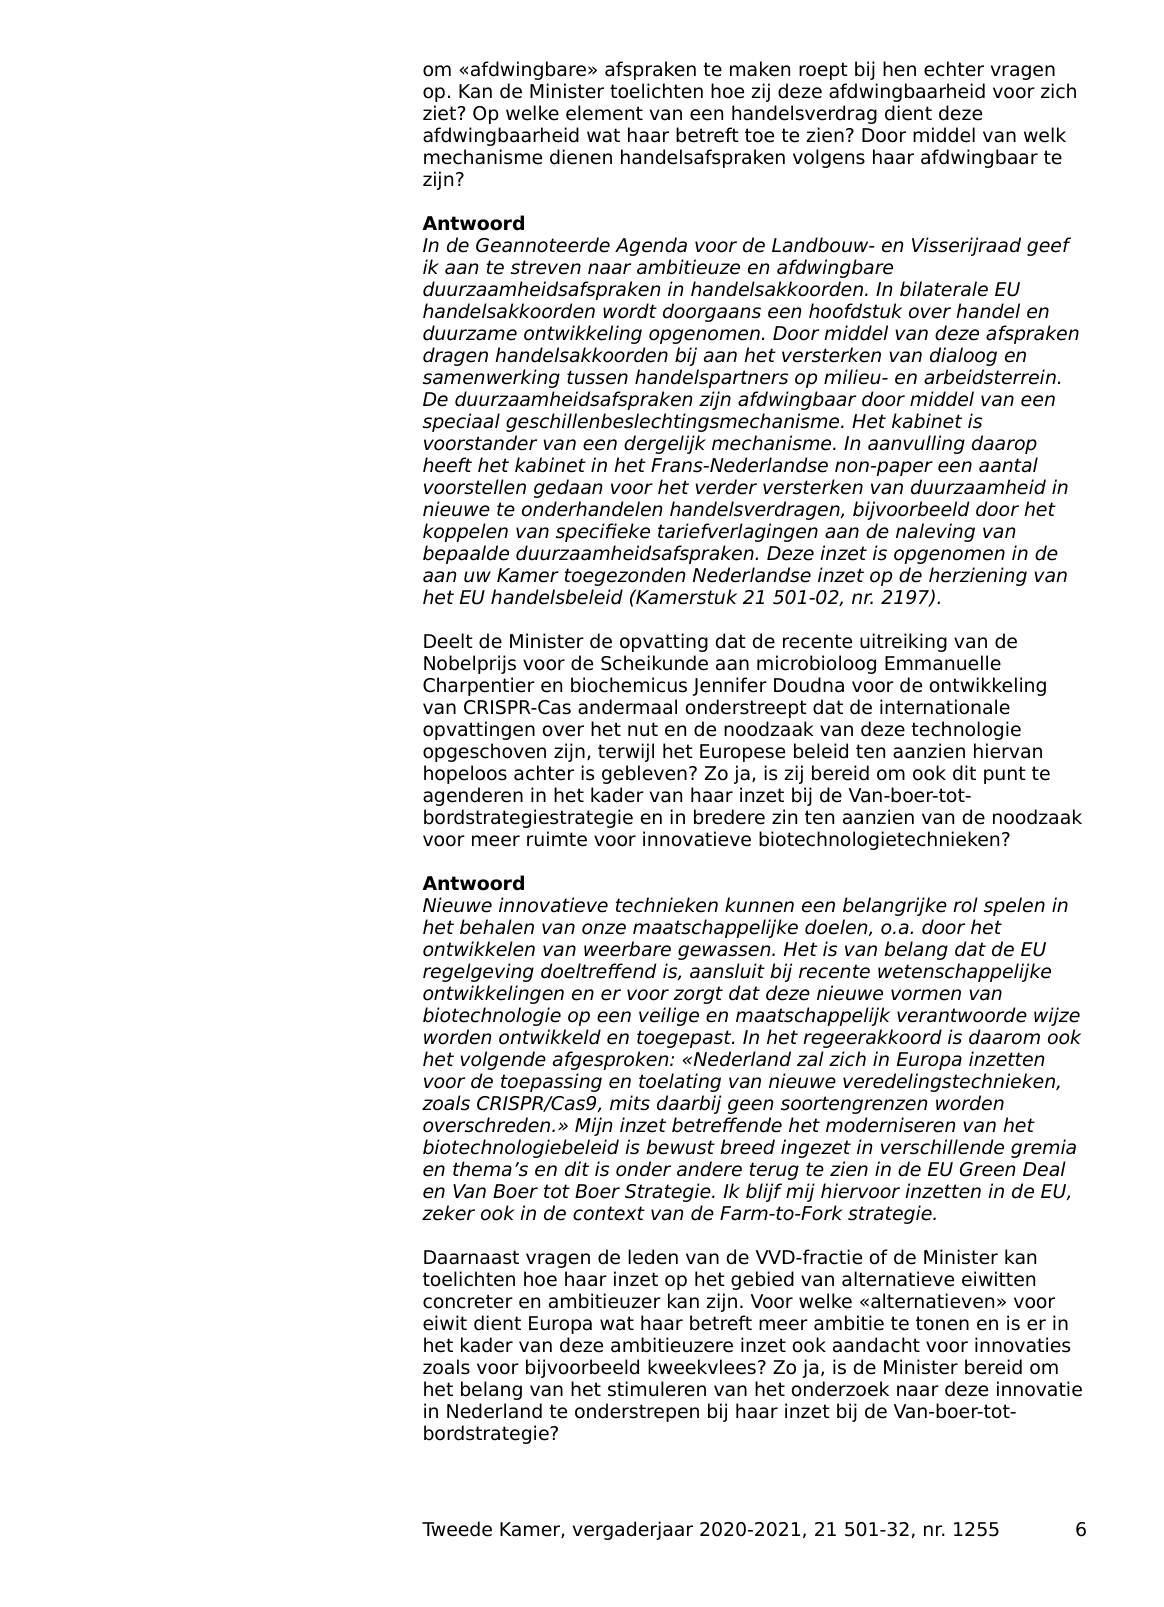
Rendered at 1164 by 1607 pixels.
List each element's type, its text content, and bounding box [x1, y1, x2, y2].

text Nieuwe innovatieve technieken kunnen een belangrijke rol spelen in het behalen van onze maatschappelijke doelen, o.a. door het ontwikkelen van weerbare gewassen. Het is van belang dat de EU regelgeving doeltreffend is, aansluit bij recente wetenschappelijke ontwikkelingen en er voor zorgt dat deze nieuwe vormen van biotechnologie op een veilige en maatschappelijk verantwoorde wijze worden ontwikkeld en toegepast. In het regeerakkoord is daarom ook het volgende afgesproken: «Nederland zal zich in Europa inzetten voor de toepassing en toelating van nieuwe veredelingstechnieken, zoals CRISPR/Cas9, mits daarbij geen soortengrenzen worden overschreden.» Mijn inzet betreffende het moderniseren van het biotechnologiebeleid is bewust breed ingezet in verschillende gremia en thema’s en dit is onder andere terug te zien in de EU Green Deal en Van Boer tot Boer Strategie. Ik blijf mij hiervoor inzetten in de EU, zeker ook in de context van de Farm-to-Fork strategie. [422, 895, 1087, 1224]
text Deelt de Minister de opvatting dat de recente uitreiking van de Nobelprijs voor de Scheikunde aan microbioloog Emmanuelle Charpentier en biochemicus Jennifer Doudna voor de ontwikkeling van CRISPR-Cas andermaal onderstreept dat de internationale opvattingen over het nut en de noodzaak van deze technologie opgeschoven zijn, terwijl het Europese beleid ten aanzien hiervan hopeloos achter is gebleven? Zo ja, is zij bereid om ook dit punt te agenderen in het kader van haar inzet bij de Van-boer-tot-bordstrategiestrategie en in bredere zin ten aanzien van de noodzaak voor meer ruimte voor innovatieve biotechnologietechnieken? [422, 631, 1087, 851]
text In de Geannoteerde Agenda voor de Landbouw- en Visserijraad geef ik aan te streven naar ambitieuze en afdwingbare duurzaamheidsafspraken in handelsakkoorden. In bilaterale EU handelsakkoorden wordt doorgaans een hoofdstuk over handel en duurzame ontwikkeling opgenomen. Door middel van deze afspraken dragen handelsakkoorden bij aan het versterken van dialoog en samenwerking tussen handelspartners op milieu- en arbeidsterrein. De duurzaamheidsafspraken zijn afdwingbaar door middel van een speciaal geschillenbeslechtingsmechanisme. Het kabinet is voorstander van een dergelijk mechanisme. In aanvulling daarop heeft het kabinet in het Frans-Nederlandse non-paper een aantal voorstellen gedaan voor het verder versterken van duurzaamheid in nieuwe te onderhandelen handelsverdragen, bijvoorbeeld door het koppelen van specifieke tariefverlagingen aan de naleving van bepaalde duurzaamheidsafspraken. Deze inzet is opgenomen in de aan uw Kamer toegezonden Nederlandse inzet op de herziening van het EU handelsbeleid (Kamerstuk 21 501-02, nr. 2197). [422, 235, 1087, 609]
text om «afdwingbare» afspraken te maken roept bij hen echter vragen op. Kan de Minister toelichten hoe zij deze afdwingbaarheid voor zich ziet? Op welke element van een handelsverdrag dient deze afdwingbaarheid wat haar betreft toe te zien? Door middel van welk mechanisme dienen handelsafspraken volgens haar afdwingbaar te zijn? [422, 59, 1087, 191]
text Antwoord [422, 213, 1087, 235]
text Daarnaast vragen de leden van de VVD-fractie of de Minister kan toelichten hoe haar inzet op het gebied van alternatieve eiwitten concreter en ambitieuzer kan zijn. Voor welke «alternatieven» voor eiwit dient Europa wat haar betreft meer ambitie te tonen en is er in het kader van deze ambitieuzere inzet ook aandacht voor innovaties zoals voor bijvoorbeeld kweekvlees? Zo ja, is de Minister bereid om het belang van het stimuleren van het onderzoek naar deze innovatie in Nederland te onderstrepen bij haar inzet bij de Van-boer-tot-bordstrategie? [422, 1247, 1087, 1444]
text Antwoord [422, 873, 1087, 895]
